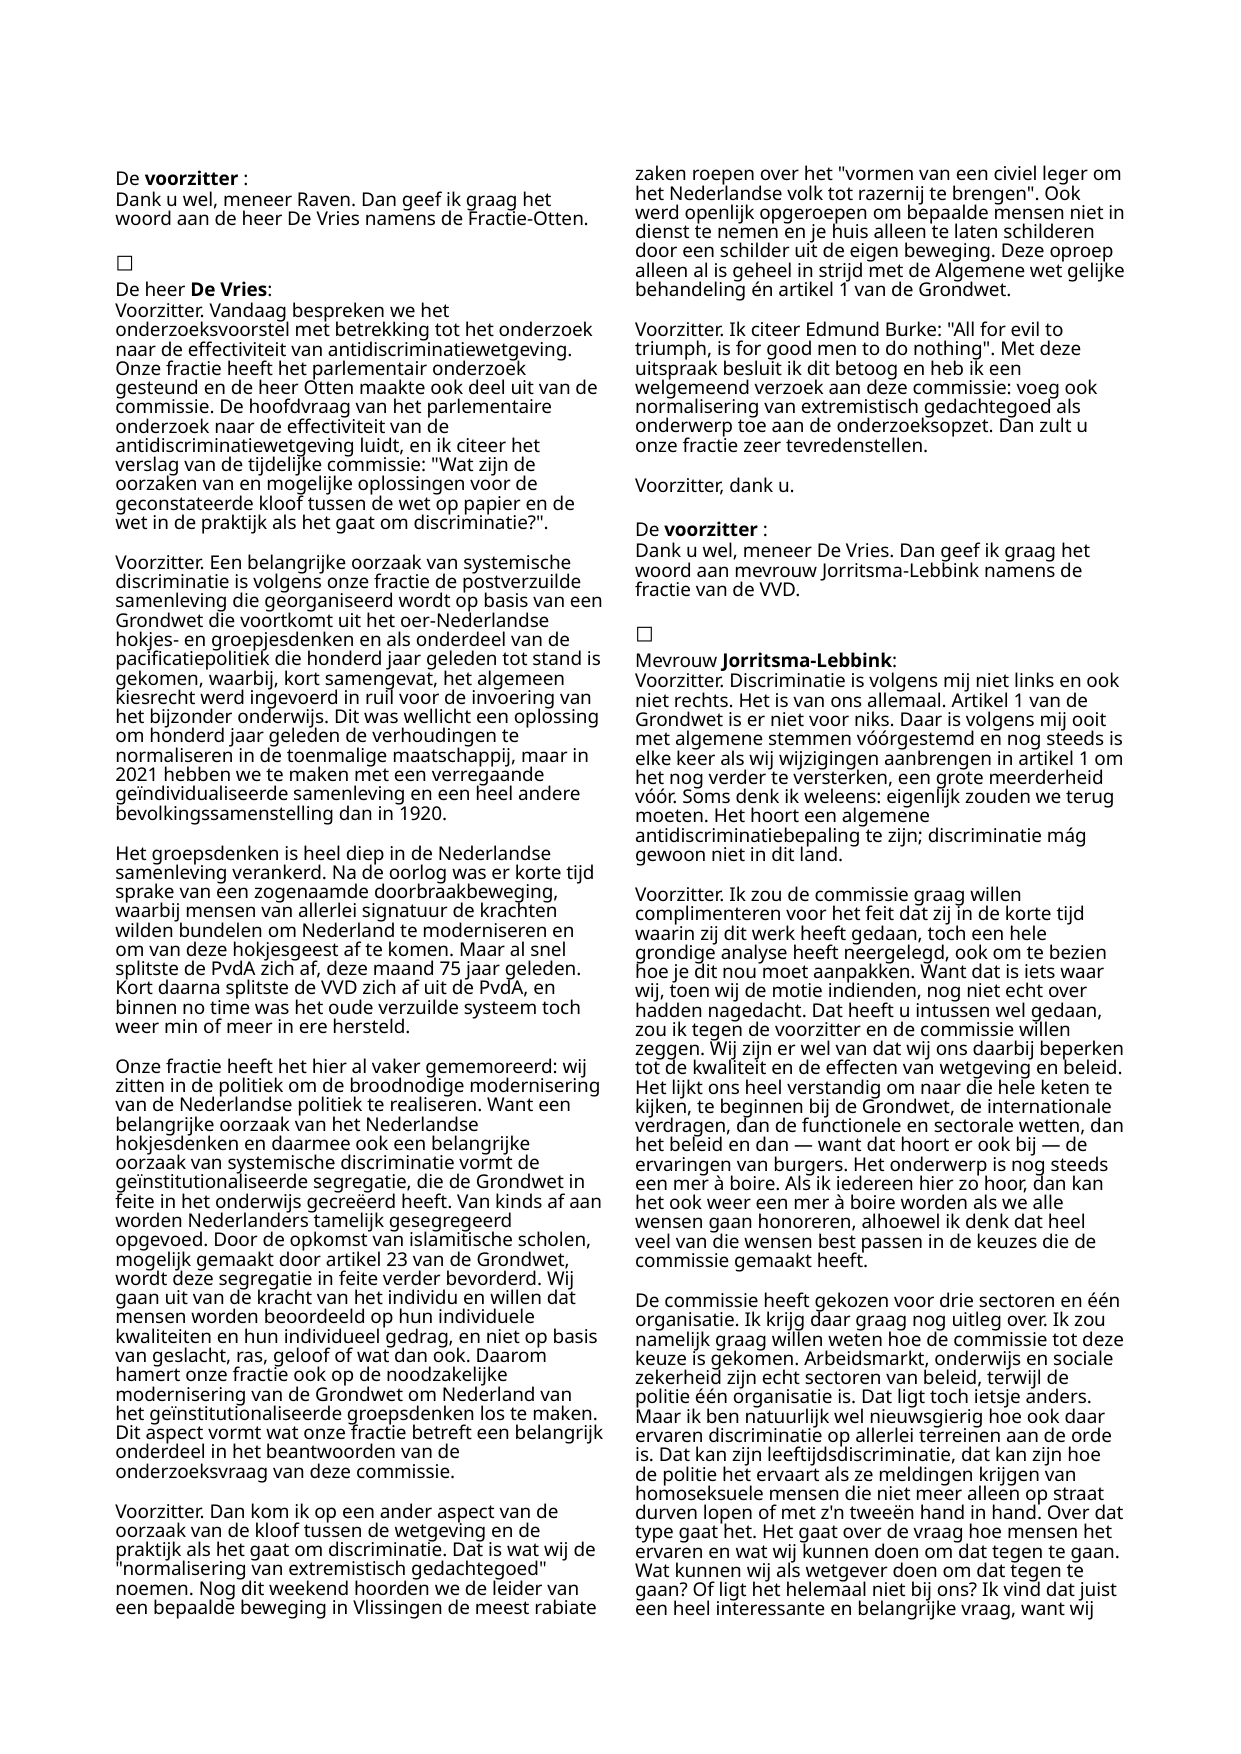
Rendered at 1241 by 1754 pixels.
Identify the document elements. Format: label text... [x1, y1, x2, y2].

text De commissie heeft gekozen voor drie sectoren en één organisatie. Ik krijg daar graag nog uitleg over. Ik zou namelijk graag willen weten hoe de commissie tot deze keuze is gekomen. Arbeidsmarkt, onderwijs en sociale zekerheid zijn echt sectoren van beleid, terwijl de politie één organisatie is. Dat ligt toch ietsje anders. Maar ik ben natuurlijk wel nieuwsgierig hoe ook daar ervaren discriminatie op allerlei terreinen aan de orde is. Dat kan zijn leeftijdsdiscriminatie, dat kan zijn hoe de politie het ervaart als ze meldingen krijgen van homoseksuele mensen die niet meer alleen op straat durven lopen of met z'n tweeën hand in hand. Over dat type gaat het. Het gaat over de vraag hoe mensen het ervaren en wat wij kunnen doen om dat tegen te gaan. Wat kunnen wij als wetgever doen om dat tegen te gaan? Of ligt het helemaal niet bij ons? Ik vind dat juist een heel interessante en belangrijke vraag, want wij [635, 1292, 1125, 1620]
text Onze fractie heeft het hier al vaker gememoreerd: wij zitten in de politiek om de broodnodige modernisering van de Nederlandse politiek te realiseren. Want een belangrijke oorzaak van het Nederlandse hokjesdenken en daarmee ook een belangrijke oorzaak van systemische discriminatie vormt de geïnstitutionaliseerde segregatie, die de Grondwet in feite in het onderwijs gecreëerd heeft. Van kinds af aan worden Nederlanders tamelijk gesegregeerd opgevoed. Door de opkomst van islamitische scholen, mogelijk gemaakt door artikel 23 van de Grondwet, wordt deze segregatie in feite verder bevorderd. Wij gaan uit van de kracht van het individu en willen dat mensen worden beoordeeld op hun individuele kwaliteiten en hun individueel gedrag, en niet op basis van geslacht, ras, geloof of wat dan ook. Daarom hamert onze fractie ook op de noodzakelijke modernisering van de Grondwet om Nederland van het geïnstitutionaliseerde groepsdenken los te maken. Dit aspect vormt wat onze fractie betreft een belangrijk onderdeel in het beantwoorden van de onderzoeksvraag van deze commissie. [115, 1058, 605, 1482]
text Voorzitter. Ik citeer Edmund Burke: "All for evil to triumph, is for good men to do nothing". Met deze uitspraak besluit ik dit betoog en heb ik een welgemeend verzoek aan deze commissie: voeg ook normalisering van extremistisch gedachtegoed als onderwerp toe aan de onderzoeksopzet. Dan zult u onze fractie zeer tevredenstellen. [635, 321, 1125, 456]
text Het groepsdenken is heel diep in de Nederlandse samenleving verankerd. Na de oorlog was er korte tijd sprake van een zogenaamde doorbraakbeweging, waarbij mensen van allerlei signatuur de krachten wilden bundelen om Nederland te moderniseren en om van deze hokjesgeest af te komen. Maar al snel splitste de PvdA zich af, deze maand 75 jaar geleden. Kort daarna splitste de VVD zich af uit de PvdA, en binnen no time was het oude verzuilde systeem toch weer min of meer in ere hersteld. [115, 844, 605, 1037]
text Voorzitter, dank u. [635, 477, 1125, 496]
text zaken roepen over het "vormen van een civiel leger om het Nederlandse volk tot razernij te brengen". Ook werd openlijk opgeroepen om bepaalde mensen niet in dienst te nemen en je huis alleen te laten schilderen door een schilder uit de eigen beweging. Deze oproep alleen al is geheel in strijd met de Algemene wet gelijke behandeling én artikel 1 van de Grondwet. [635, 165, 1125, 300]
text Voorzitter. Discriminatie is volgens mij niet links en ook niet rechts. Het is van ons allemaal. Artikel 1 van de Grondwet is er niet voor niks. Daar is volgens mij ooit met algemene stemmen vóórgestemd en nog steeds is elke keer als wij wijzigingen aanbrengen in artikel 1 om het nog verder te versterken, een grote meerderheid vóór. Soms denk ik weleens: eigenlijk zouden we terug moeten. Het hoort een algemene antidiscriminatiebepaling te zijn; discriminatie mág gewoon niet in dit land. [635, 672, 1125, 865]
text Voorzitter. Ik zou de commissie graag willen complimenteren voor het feit dat zij in de korte tijd waarin zij dit werk heeft gedaan, toch een hele grondige analyse heeft neergelegd, ook om te bezien hoe je dit nou moet aanpakken. Want dat is iets waar wij, toen wij de motie indienden, nog niet echt over hadden nagedacht. Dat heeft u intussen wel gedaan, zou ik tegen de voorzitter en de commissie willen zeggen. Wij zijn er wel van dat wij ons daarbij beperken tot de kwaliteit en de effecten van wetgeving en beleid. Het lijkt ons heel verstandig om naar die hele keten te kijken, te beginnen bij de Grondwet, de internationale verdragen, dan de functionele en sectorale wetten, dan het beleid en dan — want dat hoort er ook bij — de ervaringen van burgers. Het onderwerp is nog steeds een mer à boire. Als ik iedereen hier zo hoor, dan kan het ook weer een mer à boire worden als we alle wensen gaan honoreren, alhoewel ik denk dat heel veel van die wensen best passen in de keuzes die de commissie gemaakt heeft. [635, 886, 1125, 1271]
text Voorzitter. Vandaag bespreken we het onderzoeksvoorstel met betrekking tot het onderzoek naar de effectiviteit van antidiscriminatiewetgeving. Onze fractie heeft het parlementair onderzoek gesteund en de heer Otten maakte ook deel uit van de commissie. De hoofdvraag van het parlementaire onderzoek naar de effectiviteit van de antidiscriminatiewetgeving luidt, en ik citeer het verslag van de tijdelijke commissie: "Wat zijn de oorzaken van en mogelijke oplossingen voor de geconstateerde kloof tussen de wet op papier en de wet in de praktijk als het gaat om discriminatie?". [115, 302, 605, 533]
text De heer De Vries: [115, 276, 605, 302]
text ⬜ [115, 251, 605, 276]
text Dank u wel, meneer De Vries. Dan geef ik graag het woord aan mevrouw Jorritsma-Lebbink namens de fractie van de VVD. [635, 542, 1125, 600]
text Voorzitter. Een belangrijke oorzaak van systemische discriminatie is volgens onze fractie de postverzuilde samenleving die georganiseerd wordt op basis van een Grondwet die voortkomt uit het oer-Nederlandse hokjes- en groepjesdenken en als onderdeel van de pacificatiepolitiek die honderd jaar geleden tot stand is gekomen, waarbij, kort samengevat, het algemeen kiesrecht werd ingevoerd in ruil voor de invoering van het bijzonder onderwijs. Dit was wellicht een oplossing om honderd jaar geleden de verhoudingen te normaliseren in de toenmalige maatschappij, maar in 2021 hebben we te maken met een verregaande geïndividualiseerde samenleving en een heel andere bevolkingssamenstelling dan in 1920. [115, 554, 605, 824]
text Dank u wel, meneer Raven. Dan geef ik graag het woord aan de heer De Vries namens de Fractie-Otten. [115, 191, 605, 230]
text De voorzitter : [115, 165, 605, 191]
text Voorzitter. Dan kom ik op een ander aspect van de oorzaak van de kloof tussen de wetgeving en de praktijk als het gaat om discriminatie. Dat is wat wij de "normalisering van extremistisch gedachtegoed" noemen. Nog dit weekend hoorden we de leider van een bepaalde beweging in Vlissingen de meest rabiate [115, 1503, 605, 1618]
text Mevrouw Jorritsma-Lebbink: [635, 647, 1125, 672]
text ⬜ [635, 621, 1125, 647]
text De voorzitter : [635, 517, 1125, 542]
